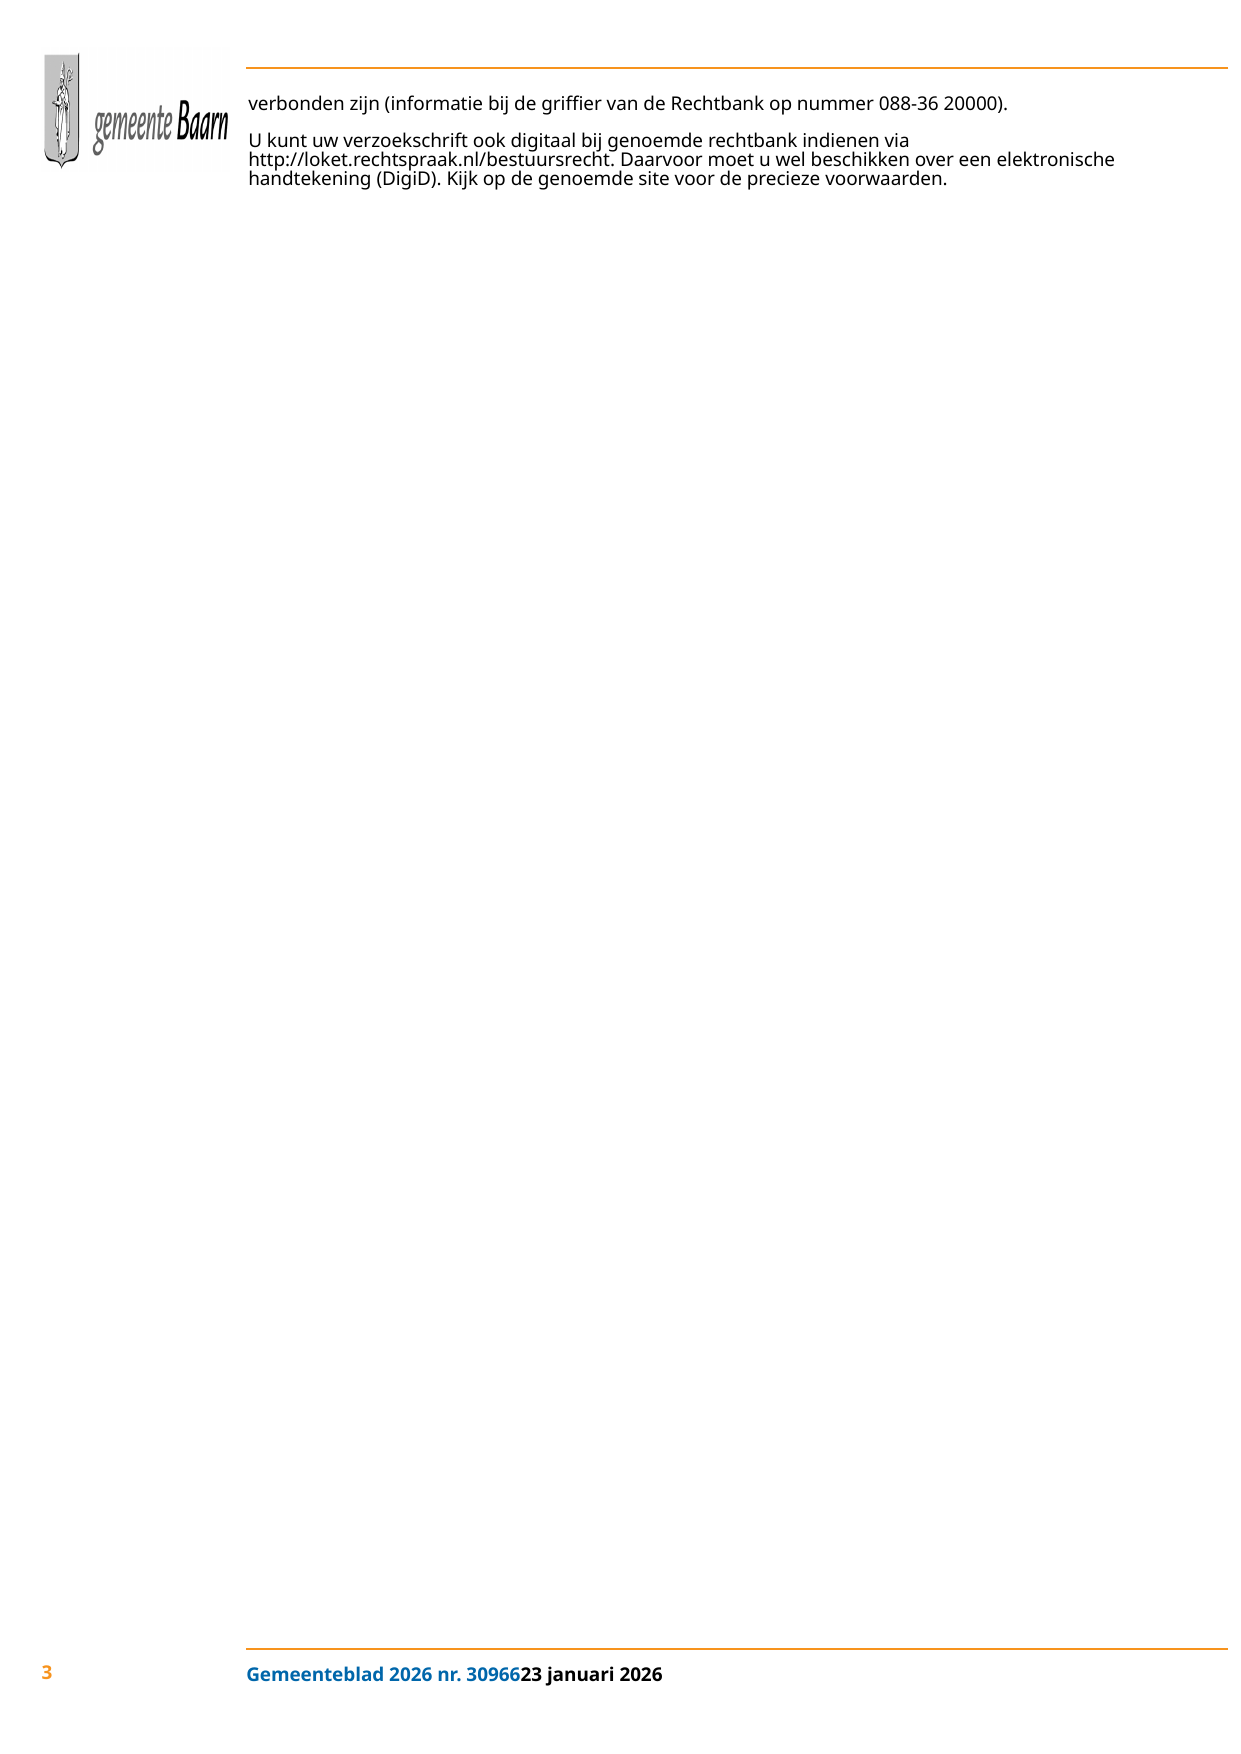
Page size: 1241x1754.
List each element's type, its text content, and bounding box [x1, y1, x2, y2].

text verbonden zijn (informatie bij de griffier van de Rechtbank op nummer 088-36 20000). [248, 95, 1152, 114]
picture [41, 47, 231, 172]
text U kunt uw verzoekschrift ook digitaal bij genoemde rechtbank indienen via http://loket.rechtspraak.nl/bestuursrecht. Daarvoor moet u wel beschikken over een elektronische handtekening (DigiD). Kijk op de genoemde site voor de precieze voorwaarden. [248, 132, 1152, 189]
